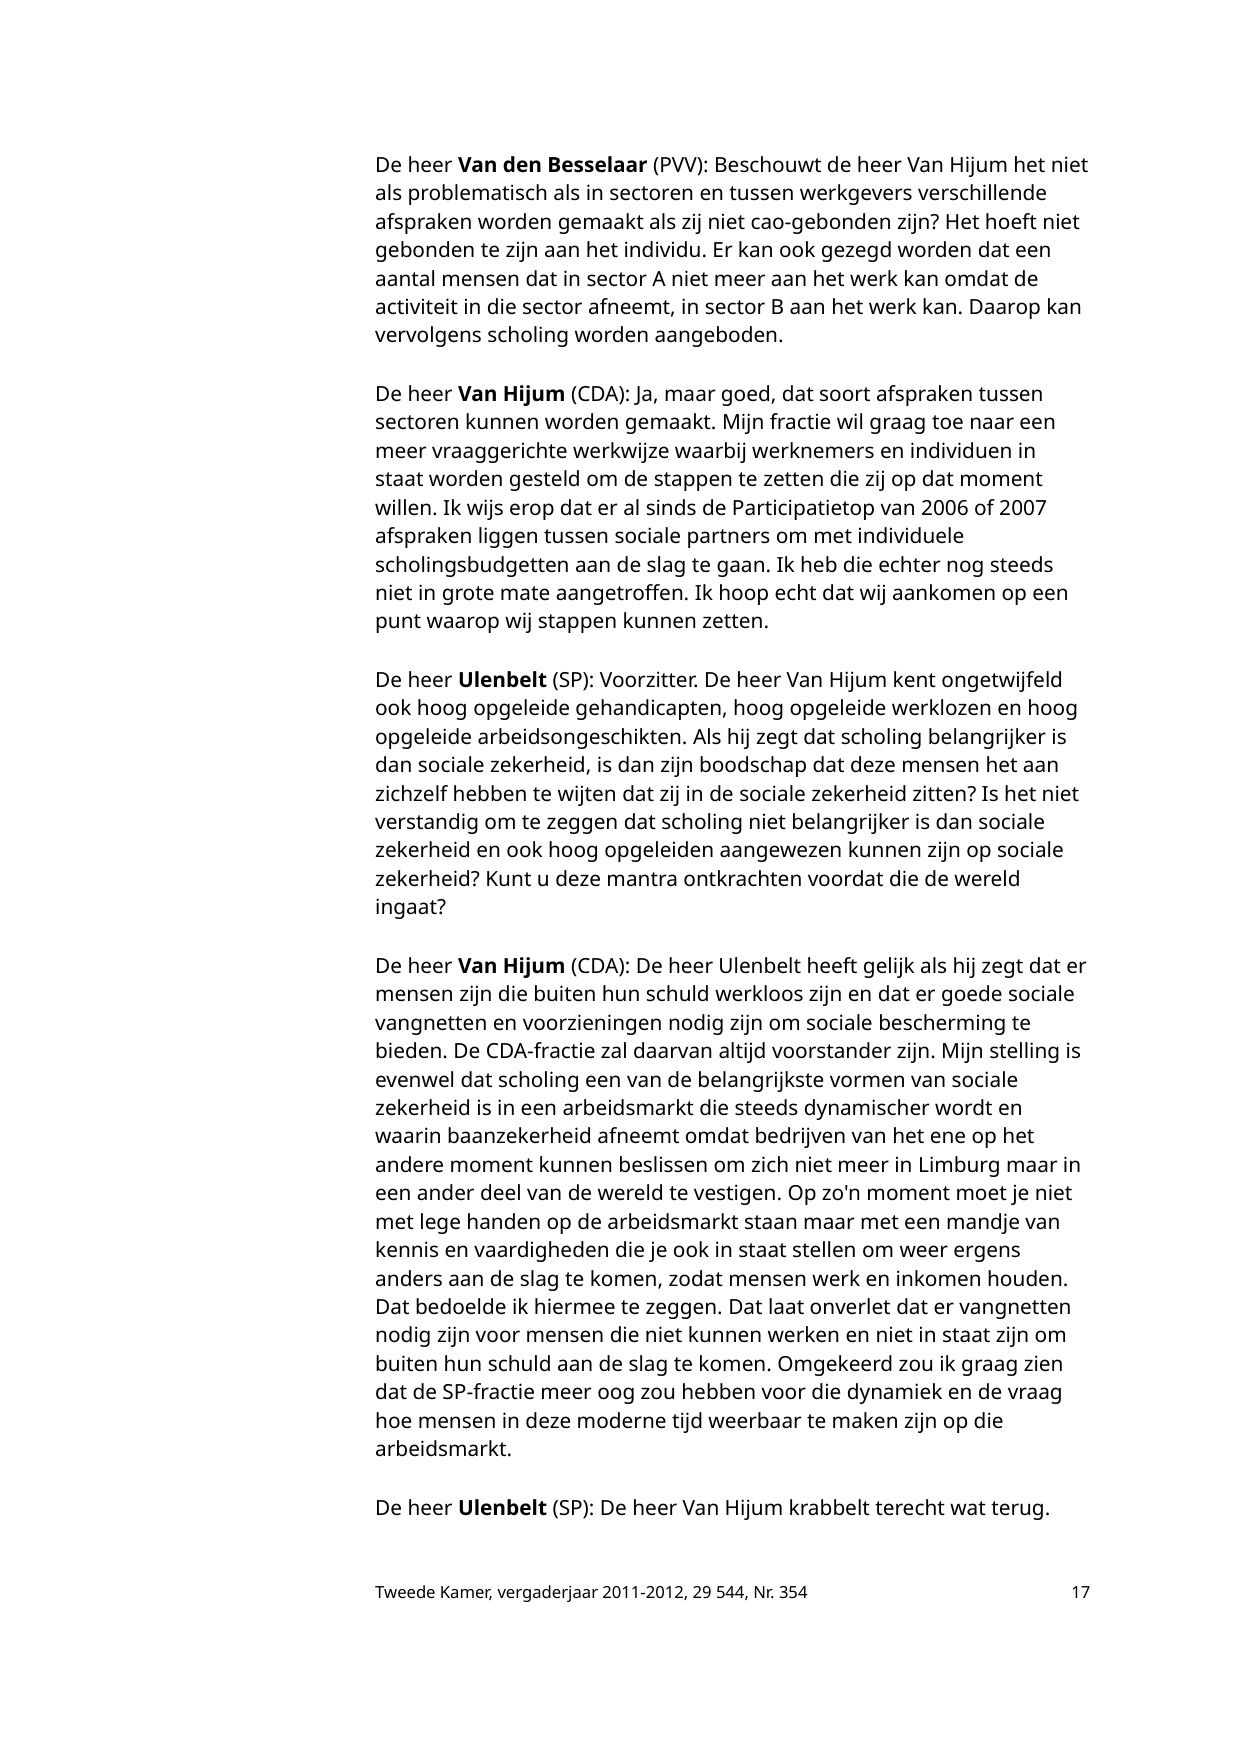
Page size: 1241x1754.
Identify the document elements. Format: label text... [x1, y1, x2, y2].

text De heer Van den Besselaar (PVV): Beschouwt de heer Van Hijum het niet als problematisch als in sectoren en tussen werkgevers verschillende afspraken worden gemaakt als zij niet cao-gebonden zijn? Het hoeft niet gebonden te zijn aan het individu. Er kan ook gezegd worden dat een aantal mensen dat in sector A niet meer aan het werk kan omdat de activiteit in die sector afneemt, in sector B aan het werk kan. Daarop kan vervolgens scholing worden aangeboden. [375, 150, 1090, 349]
text De heer Ulenbelt (SP): Voorzitter. De heer Van Hijum kent ongetwijfeld ook hoog opgeleide gehandicapten, hoog opgeleide werklozen en hoog opgeleide arbeidsongeschikten. Als hij zegt dat scholing belangrijker is dan sociale zekerheid, is dan zijn boodschap dat deze mensen het aan zichzelf hebben te wijten dat zij in de sociale zekerheid zitten? Is het niet verstandig om te zeggen dat scholing niet belangrijker is dan sociale zekerheid en ook hoog opgeleiden aangewezen kunnen zijn op sociale zekerheid? Kunt u deze mantra ontkrachten voordat die de wereld ingaat? [375, 665, 1090, 921]
text De heer Van Hijum (CDA): De heer Ulenbelt heeft gelijk als hij zegt dat er mensen zijn die buiten hun schuld werkloos zijn en dat er goede sociale vangnetten en voorzieningen nodig zijn om sociale bescherming te bieden. De CDA-fractie zal daarvan altijd voorstander zijn. Mijn stelling is evenwel dat scholing een van de belangrijkste vormen van sociale zekerheid is in een arbeidsmarkt die steeds dynamischer wordt en waarin baanzekerheid afneemt omdat bedrijven van het ene op het andere moment kunnen beslissen om zich niet meer in Limburg maar in een ander deel van de wereld te vestigen. Op zo'n moment moet je niet met lege handen op de arbeidsmarkt staan maar met een mandje van kennis en vaardigheden die je ook in staat stellen om weer ergens anders aan de slag te komen, zodat mensen werk en inkomen houden. Dat bedoelde ik hiermee te zeggen. Dat laat onverlet dat er vangnetten nodig zijn voor mensen die niet kunnen werken en niet in staat zijn om buiten hun schuld aan de slag te komen. Omgekeerd zou ik graag zien dat de SP-fractie meer oog zou hebben voor die dynamiek en de vraag hoe mensen in deze moderne tijd weerbaar te maken zijn op die arbeidsmarkt. [375, 951, 1090, 1463]
text De heer Van Hijum (CDA): Ja, maar goed, dat soort afspraken tussen sectoren kunnen worden gemaakt. Mijn fractie wil graag toe naar een meer vraaggerichte werkwijze waarbij werknemers en individuen in staat worden gesteld om de stappen te zetten die zij op dat moment willen. Ik wijs erop dat er al sinds de Participatietop van 2006 of 2007 afspraken liggen tussen sociale partners om met individuele scholingsbudgetten aan de slag te gaan. Ik heb die echter nog steeds niet in grote mate aangetroffen. Ik hoop echt dat wij aankomen op een punt waarop wij stappen kunnen zetten. [375, 379, 1090, 635]
text De heer Ulenbelt (SP): De heer Van Hijum krabbelt terecht wat terug. [375, 1493, 1090, 1521]
